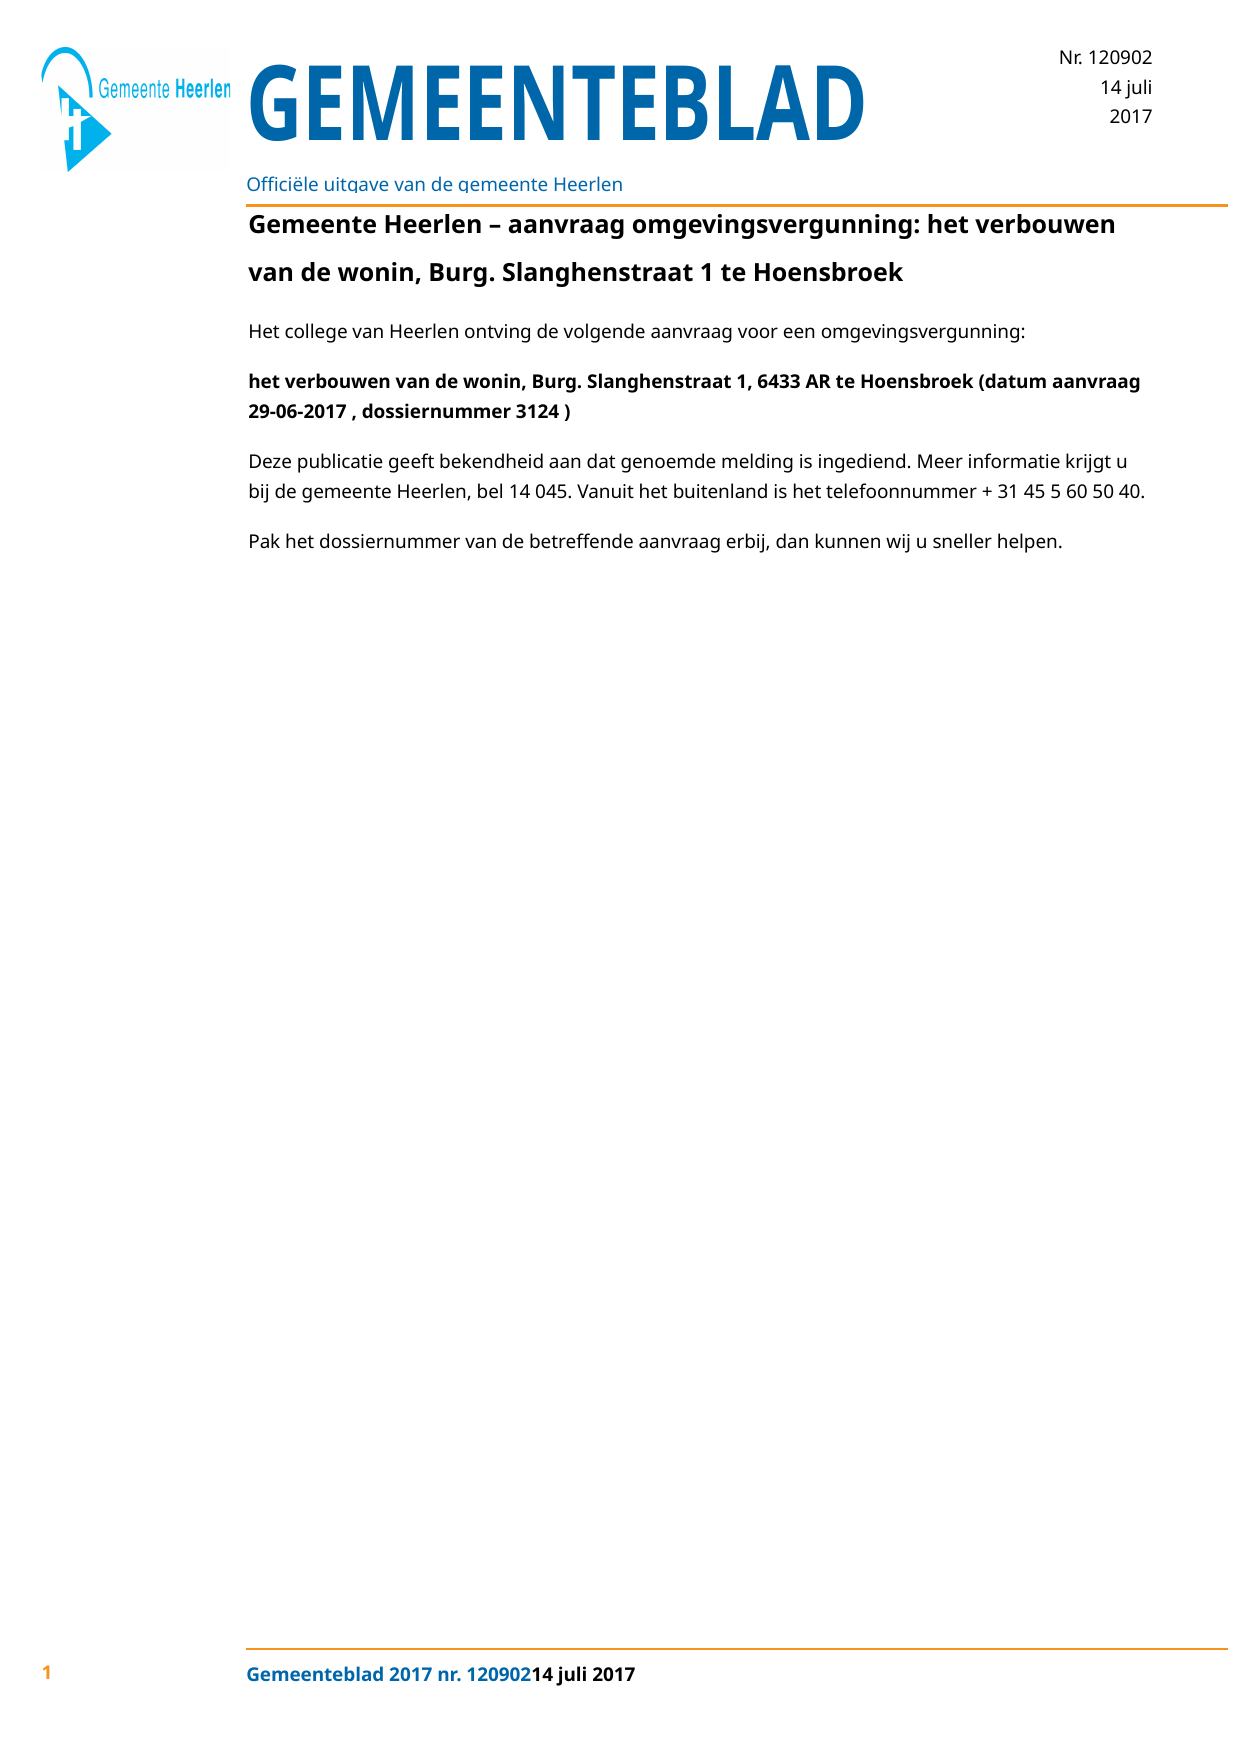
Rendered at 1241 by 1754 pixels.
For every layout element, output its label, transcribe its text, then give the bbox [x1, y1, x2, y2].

text Pak het dossiernummer van de betreffende aanvraag erbij, dan kunnen wij u sneller helpen. [248, 528, 1152, 554]
text Deze publicatie geeft bekendheid aan dat genoemde melding is ingediend. Meer informatie krijgt u bij de gemeente Heerlen, bel 14 045. Vanuit het buitenland is het telefoonnummer + 31 45 5 60 50 40. [248, 448, 1152, 504]
picture [41, 47, 58, 70]
picture [41, 47, 231, 172]
text het verbouwen van de wonin, Burg. Slanghenstraat 1, 6433 AR te Hoensbroek (datum aanvraag 29-06-2017 , dossiernummer 3124 ) [248, 368, 1152, 424]
text Het college van Heerlen ontving de volgende aanvraag voor een omgevingsvergunning: [248, 318, 1152, 344]
text Gemeente Heerlen – aanvraag omgevingsvergunning: het verbouwen van de wonin, Burg. Slanghenstraat 1 te Hoensbroek [248, 207, 1152, 288]
